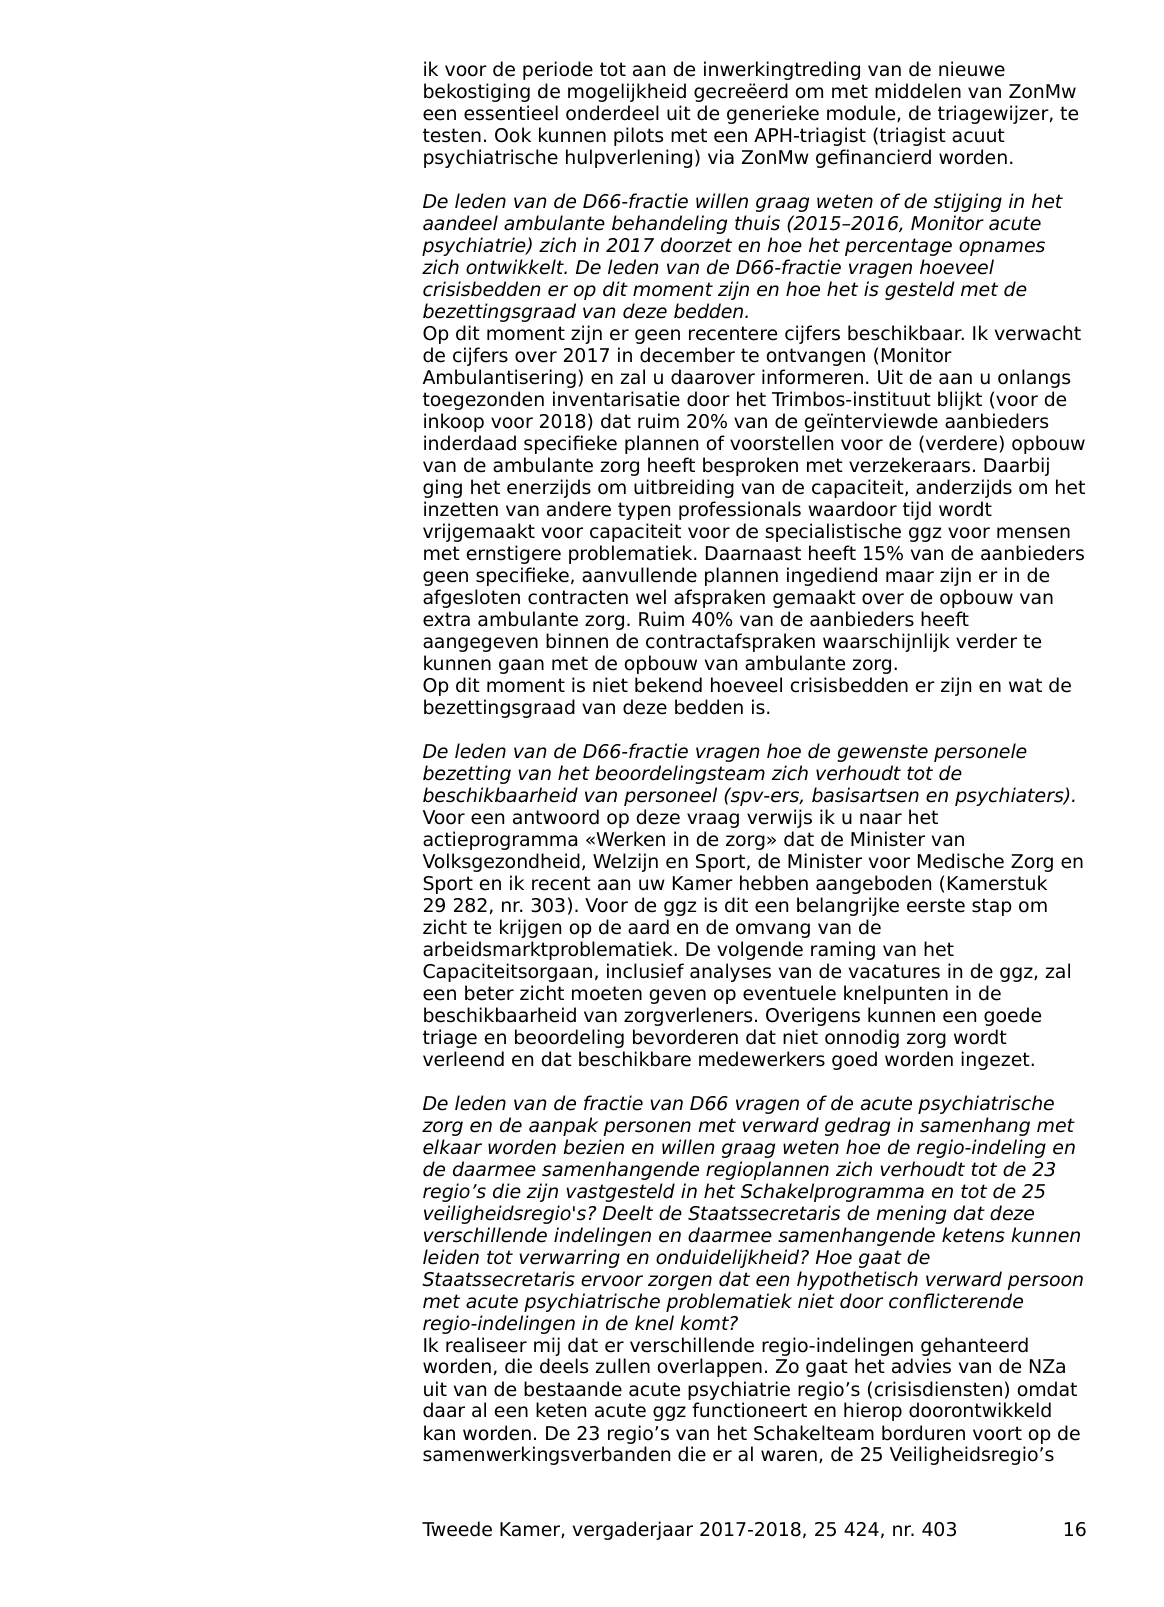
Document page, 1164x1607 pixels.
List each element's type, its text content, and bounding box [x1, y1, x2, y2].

text Op dit moment is niet bekend hoeveel crisisbedden er zijn en wat de bezettingsgraad van deze bedden is. [422, 675, 1087, 719]
text De leden van de D66-fractie vragen hoe de gewenste personele bezetting van het beoordelingsteam zich verhoudt tot de beschikbaarheid van personeel (spv-ers, basisartsen en psychiaters). [422, 741, 1087, 807]
text De leden van de D66-fractie willen graag weten of de stijging in het aandeel ambulante behandeling thuis (2015–2016, Monitor acute psychiatrie) zich in 2017 doorzet en hoe het percentage opnames zich ontwikkelt. De leden van de D66-fractie vragen hoeveel crisisbedden er op dit moment zijn en hoe het is gesteld met de bezettingsgraad van deze bedden. [422, 191, 1087, 323]
text Voor een antwoord op deze vraag verwijs ik u naar het actieprogramma «Werken in de zorg» dat de Minister van Volksgezondheid, Welzijn en Sport, de Minister voor Medische Zorg en Sport en ik recent aan uw Kamer hebben aangeboden (Kamerstuk 29 282, nr. 303). Voor de ggz is dit een belangrijke eerste stap om zicht te krijgen op de aard en de omvang van de arbeidsmarktproblematiek. De volgende raming van het Capaciteitsorgaan, inclusief analyses van de vacatures in de ggz, zal een beter zicht moeten geven op eventuele knelpunten in de beschikbaarheid van zorgverleners. Overigens kunnen een goede triage en beoordeling bevorderen dat niet onnodig zorg wordt verleend en dat beschikbare medewerkers goed worden ingezet. [422, 807, 1087, 1071]
text ik voor de periode tot aan de inwerkingtreding van de nieuwe bekostiging de mogelijkheid gecreëerd om met middelen van ZonMw een essentieel onderdeel uit de generieke module, de triagewijzer, te testen. Ook kunnen pilots met een APH-triagist (triagist acuut psychiatrische hulpverlening) via ZonMw gefinancierd worden. [422, 59, 1087, 169]
text Ik realiseer mij dat er verschillende regio-indelingen gehanteerd worden, die deels zullen overlappen. Zo gaat het advies van de NZa uit van de bestaande acute psychiatrie regio’s (crisisdiensten) omdat daar al een keten acute ggz functioneert en hierop doorontwikkeld kan worden. De 23 regio’s van het Schakelteam borduren voort op de samenwerkingsverbanden die er al waren, de 25 Veiligheidsregio’s [422, 1334, 1087, 1466]
text Op dit moment zijn er geen recentere cijfers beschikbaar. Ik verwacht de cijfers over 2017 in december te ontvangen (Monitor Ambulantisering) en zal u daarover informeren. Uit de aan u onlangs toegezonden inventarisatie door het Trimbos-instituut blijkt (voor de inkoop voor 2018) dat ruim 20% van de geïnterviewde aanbieders inderdaad specifieke plannen of voorstellen voor de (verdere) opbouw van de ambulante zorg heeft besproken met verzekeraars. Daarbij ging het enerzijds om uitbreiding van de capaciteit, anderzijds om het inzetten van andere typen professionals waardoor tijd wordt vrijgemaakt voor capaciteit voor de specialistische ggz voor mensen met ernstigere problematiek. Daarnaast heeft 15% van de aanbieders geen specifieke, aanvullende plannen ingediend maar zijn er in de afgesloten contracten wel afspraken gemaakt over de opbouw van extra ambulante zorg. Ruim 40% van de aanbieders heeft aangegeven binnen de contractafspraken waarschijnlijk verder te kunnen gaan met de opbouw van ambulante zorg. [422, 323, 1087, 675]
text De leden van de fractie van D66 vragen of de acute psychiatrische zorg en de aanpak personen met verward gedrag in samenhang met elkaar worden bezien en willen graag weten hoe de regio-indeling en de daarmee samenhangende regioplannen zich verhoudt tot de 23 regio’s die zijn vastgesteld in het Schakelprogramma en tot de 25 veiligheidsregio's? Deelt de Staatssecretaris de mening dat deze verschillende indelingen en daarmee samenhangende ketens kunnen leiden tot verwarring en onduidelijkheid? Hoe gaat de Staatssecretaris ervoor zorgen dat een hypothetisch verward persoon met acute psychiatrische problematiek niet door conflicterende regio-indelingen in de knel komt? [422, 1093, 1087, 1334]
